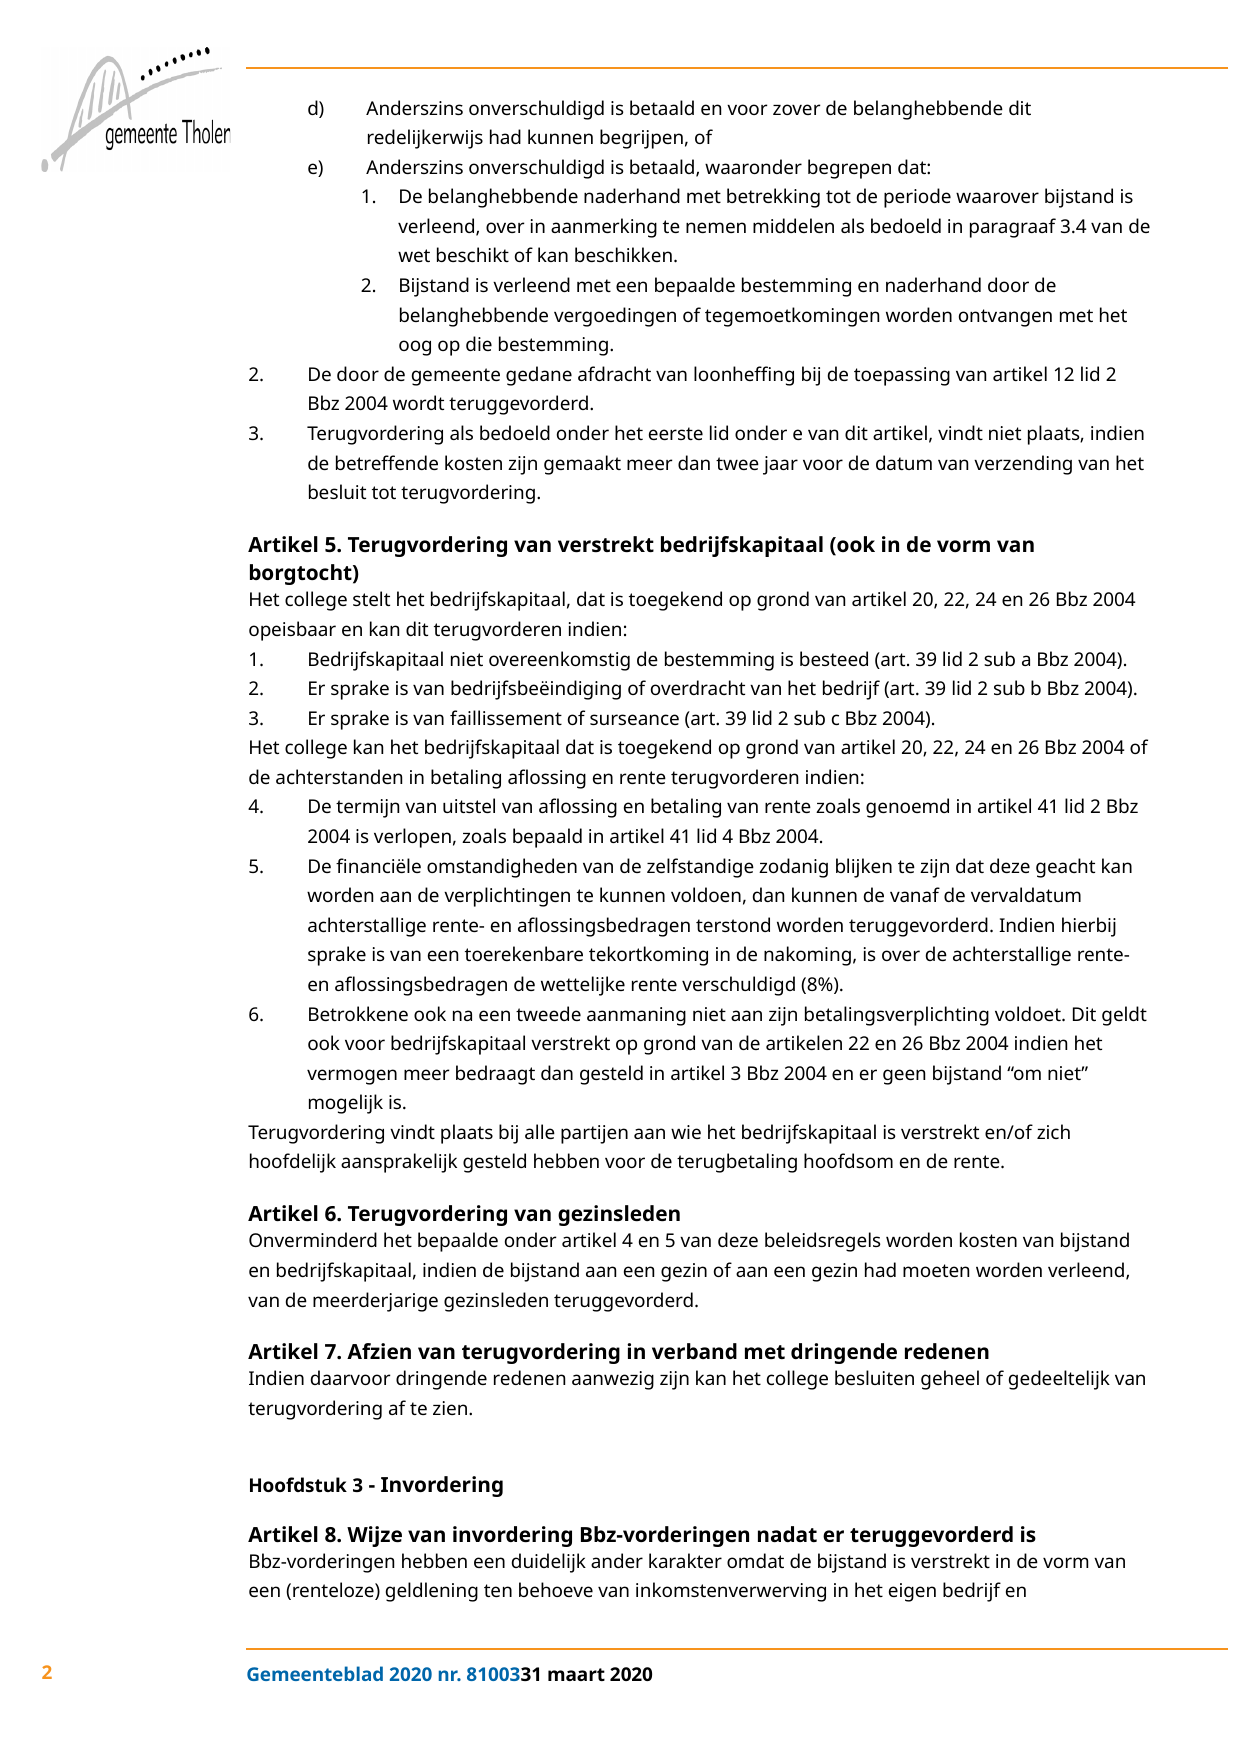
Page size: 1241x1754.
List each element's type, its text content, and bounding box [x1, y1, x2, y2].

text Terugvordering vindt plaats bij alle partijen aan wie het bedrijfskapitaal is verstrekt en/of zich hoofdelijk aansprakelijk gesteld hebben voor de terugbetaling hoofdsom en de rente. [248, 1119, 1152, 1174]
list De financiële omstandigheden van de zelfstandige zodanig blijken te zijn dat deze geacht kan worden aan de verplichtingen te kunnen voldoen, dan kunnen de vanaf de vervaldatum achterstallige rente- en aflossingsbedragen terstond worden teruggevorderd. Indien hierbij sprake is van een toerekenbare tekortkoming in de nakoming, is over de achterstallige rente-en aflossingsbedragen de wettelijke rente verschuldigd (8%). [248, 853, 1152, 997]
list Betrokkene ook na een tweede aanmaning niet aan zijn betalingsverplichting voldoet. Dit geldt ook voor bedrijfskapitaal verstrekt op grond van de artikelen 22 en 26 Bbz 2004 indien het vermogen meer bedraagt dan gesteld in artikel 3 Bbz 2004 en er geen bijstand “om niet” mogelijk is. [248, 1001, 1152, 1115]
list Anderszins onverschuldigd is betaald en voor zover de belanghebbende dit redelijkerwijs had kunnen begrijpen, of [307, 95, 1152, 150]
list Terugvordering als bedoeld onder het eerste lid onder e van dit artikel, vindt niet plaats, indien de betreffende kosten zijn gemaakt meer dan twee jaar voor de datum van verzending van het besluit tot terugvordering. [248, 420, 1152, 505]
text Artikel 6. Terugvordering van gezinsleden [248, 1199, 1152, 1228]
text Artikel 8. Wijze van invordering Bbz-vorderingen nadat er teruggevorderd is [248, 1520, 1152, 1548]
picture [41, 47, 231, 172]
list Anderszins onverschuldigd is betaald, waaronder begrepen dat: [307, 154, 1152, 180]
text Artikel 7. Afzien van terugvordering in verband met dringende redenen [248, 1337, 1152, 1366]
text Artikel 5. Terugvordering van verstrekt bedrijfskapitaal (ook in de vorm van borgtocht) [248, 530, 1152, 587]
list Bedrijfskapitaal niet overeenkomstig de bestemming is besteed (art. 39 lid 2 sub a Bbz 2004). [248, 646, 1152, 672]
list De door de gemeente gedane afdracht van loonheffing bij de toepassing van artikel 12 lid 2 Bbz 2004 wordt teruggevorderd. [248, 361, 1152, 416]
text Het college kan het bedrijfskapitaal dat is toegekend op grond van artikel 20, 22, 24 en 26 Bbz 2004 of de achterstanden in betaling aflossing en rente terugvorderen indien: [248, 734, 1152, 790]
list De termijn van uitstel van aflossing en betaling van rente zoals genoemd in artikel 41 lid 2 Bbz 2004 is verlopen, zoals bepaald in artikel 41 lid 4 Bbz 2004. [248, 794, 1152, 849]
list De belanghebbende naderhand met betrekking tot de periode waarover bijstand is verleend, over in aanmerking te nemen middelen als bedoeld in paragraaf 3.4 van de wet beschikt of kan beschikken. [361, 183, 1152, 268]
list Er sprake is van faillissement of surseance (art. 39 lid 2 sub c Bbz 2004). [248, 705, 1152, 731]
text Indien daarvoor dringende redenen aanwezig zijn kan het college besluiten geheel of gedeeltelijk van terugvordering af te zien. [248, 1366, 1152, 1421]
list Bijstand is verleend met een bepaalde bestemming en naderhand door de belanghebbende vergoedingen of tegemoetkomingen worden ontvangen met het oog op die bestemming. [361, 272, 1152, 357]
text Onverminderd het bepaalde onder artikel 4 en 5 van deze beleidsregels worden kosten van bijstand en bedrijfskapitaal, indien de bijstand aan een gezin of aan een gezin had moeten worden verleend, van de meerderjarige gezinsleden teruggevorderd. [248, 1228, 1152, 1312]
text Het college stelt het bedrijfskapitaal, dat is toegekend op grond van artikel 20, 22, 24 en 26 Bbz 2004 opeisbaar en kan dit terugvorderen indien: [248, 587, 1152, 642]
text Hoofdstuk 3 - Invordering [248, 1470, 1152, 1499]
list Er sprake is van bedrijfsbeëindiging of overdracht van het bedrijf (art. 39 lid 2 sub b Bbz 2004). [248, 675, 1152, 701]
text Bbz-vorderingen hebben een duidelijk ander karakter omdat de bijstand is verstrekt in de vorm van een (renteloze) geldlening ten behoeve van inkomstenverwerving in het eigen bedrijf en [248, 1548, 1152, 1603]
